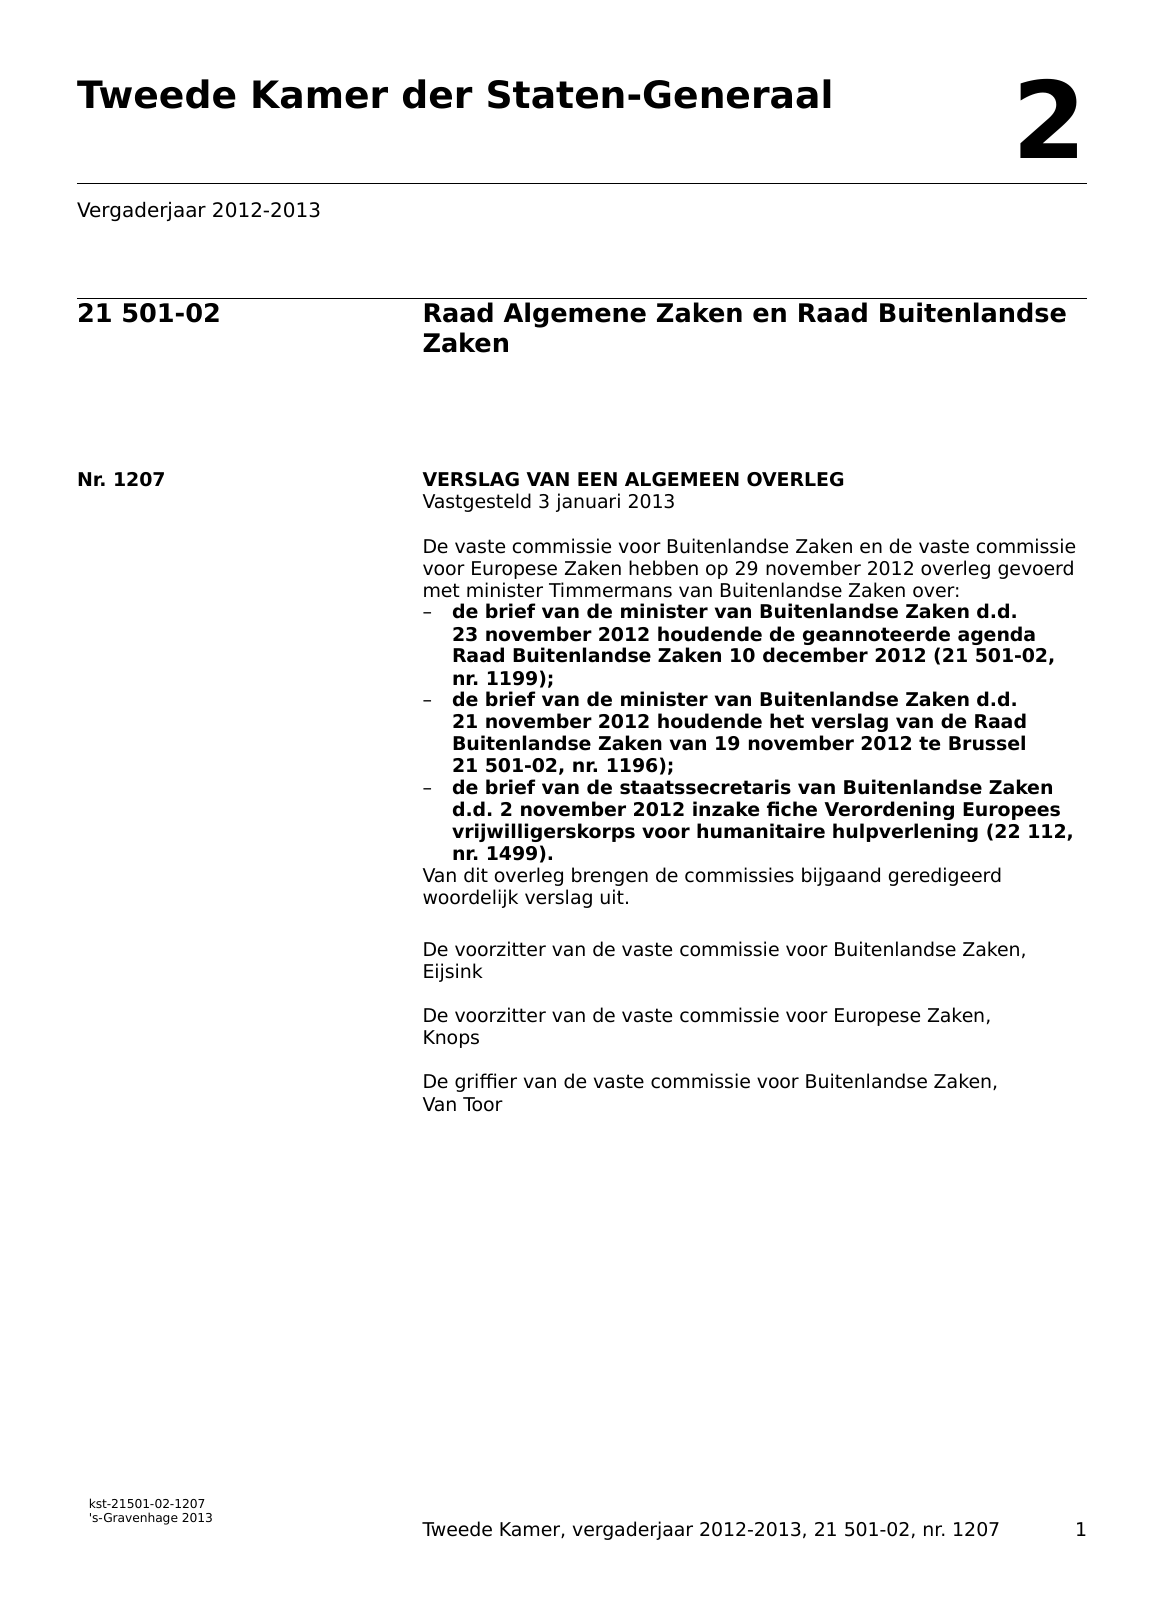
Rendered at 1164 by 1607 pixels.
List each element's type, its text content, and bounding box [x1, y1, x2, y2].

text Vastgesteld 3 januari 2013 [422, 491, 1087, 513]
text De vaste commissie voor Buitenlandse Zaken en de vaste commissie voor Europese Zaken hebben op 29 november 2012 overleg gevoerd met minister Timmermans van Buitenlandse Zaken over: [422, 536, 1087, 601]
text – de brief van de minister van Buitenlandse Zaken d.d. 21 november 2012 houdende het verslag van de Raad Buitenlandse Zaken van 19 november 2012 te Brussel 21 501-02, nr. 1196); [422, 689, 1087, 777]
text – de brief van de staatssecretaris van Buitenlandse Zaken d.d. 2 november 2012 inzake fiche Verordening Europees vrijwilligerskorps voor humanitaire hulpverlening (22 112, nr. 1499). [422, 777, 1087, 865]
table_header Tweede Kamer der Staten-Generaal [77, 59, 886, 183]
table_header 2 [886, 59, 1087, 183]
text kst-21501-02-1207 [88, 1497, 323, 1511]
table_cell Vergaderjaar 2012-2013 [77, 184, 1087, 298]
text De voorzitter van de vaste commissie voor Europese Zaken, Knops [422, 1005, 1087, 1049]
text 's-Gravenhage 2013 [88, 1511, 323, 1525]
text Van dit overleg brengen de commissies bijgaand geredigeerd woordelijk verslag uit. [422, 865, 1087, 909]
text De voorzitter van de vaste commissie voor Buitenlandse Zaken, Eijsink [422, 939, 1087, 983]
subtitle 21 501-02 Raad Algemene Zaken en Raad Buitenlandse Zaken [77, 299, 1087, 358]
text – de brief van de minister van Buitenlandse Zaken d.d. 23 november 2012 houdende de geannoteerde agenda Raad Buitenlandse Zaken 10 december 2012 (21 501-02, nr. 1199); [422, 601, 1087, 689]
text De griffier van de vaste commissie voor Buitenlandse Zaken, Van Toor [422, 1071, 1087, 1115]
subtitle Nr. 1207 VERSLAG VAN EEN ALGEMEEN OVERLEG [77, 469, 1087, 491]
